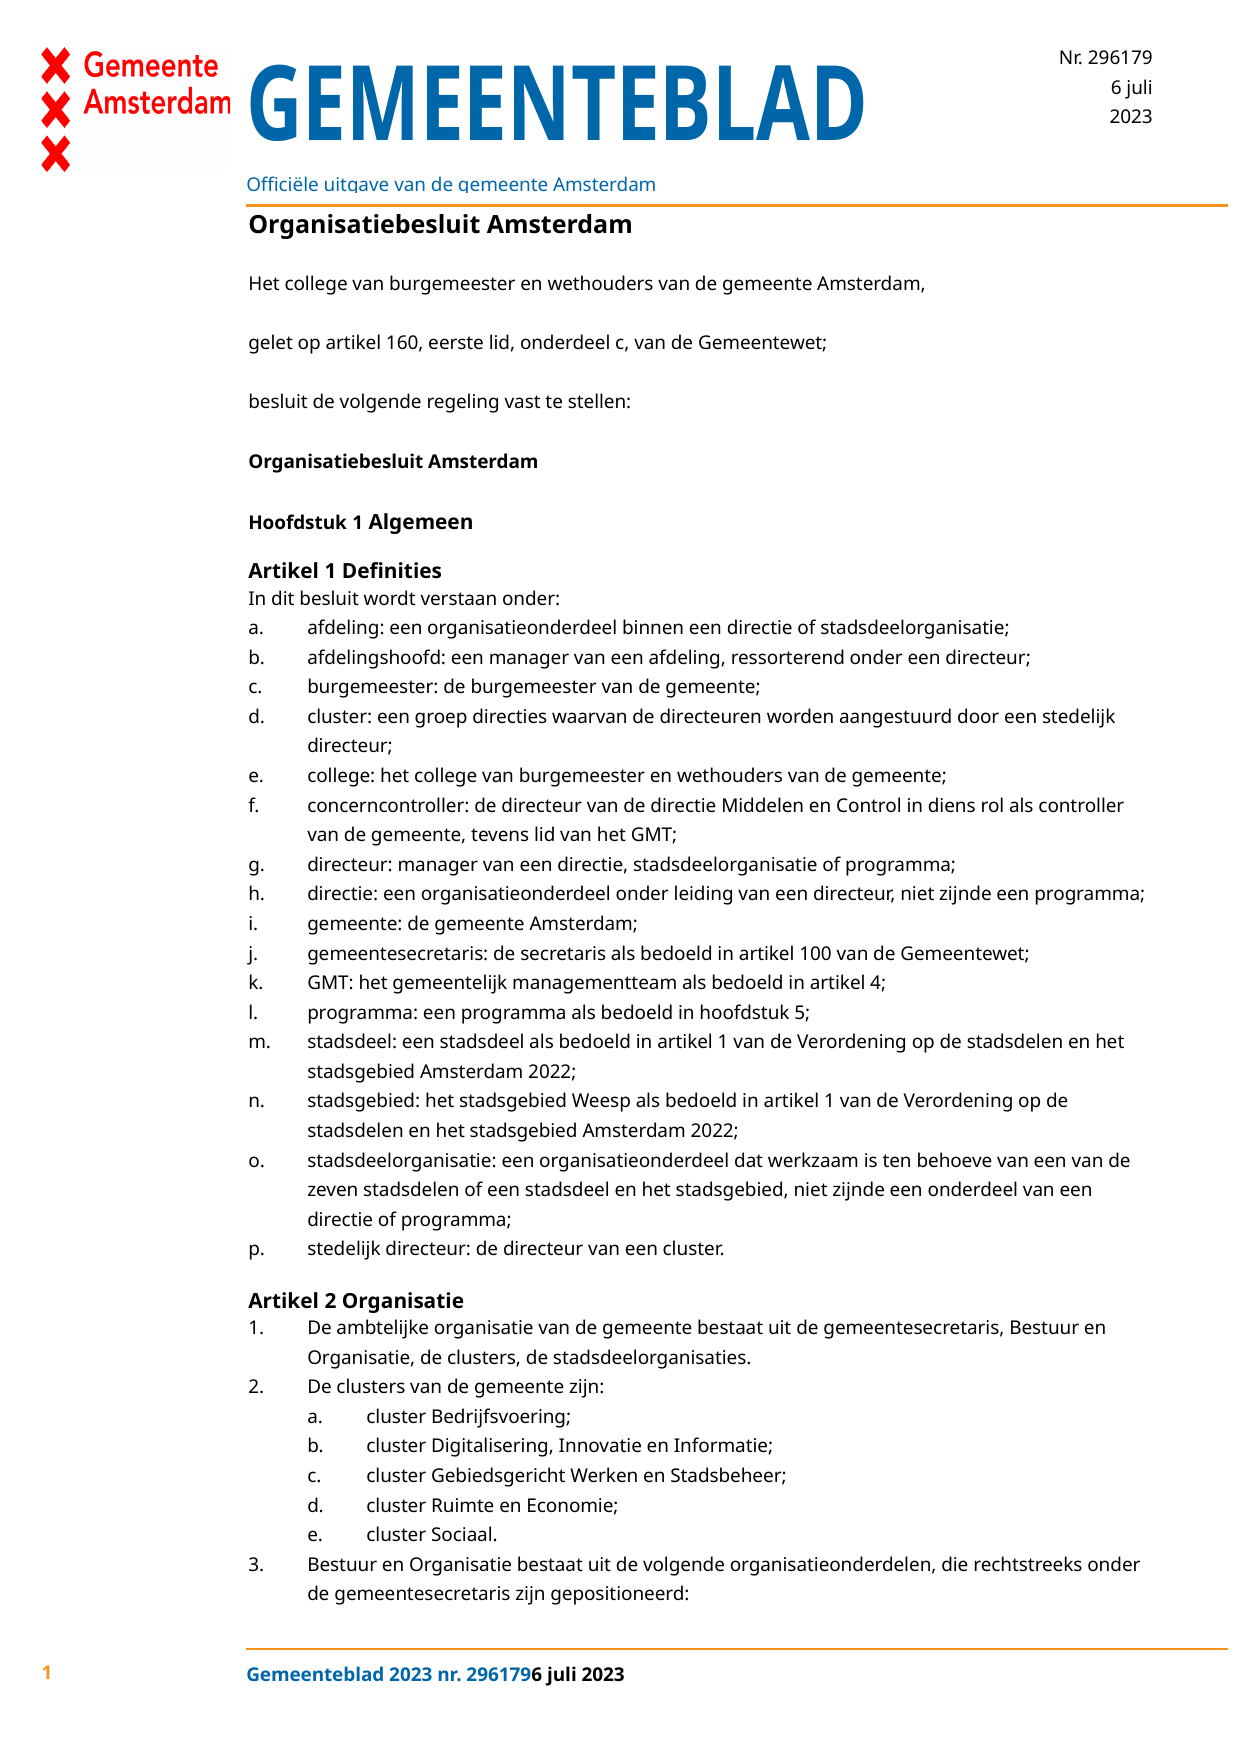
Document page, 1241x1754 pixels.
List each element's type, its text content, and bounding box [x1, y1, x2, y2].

list stadsgebied: het stadsgebied Weesp als bedoeld in artikel 1 van de Verordening op de stadsdelen en het stadsgebied Amsterdam 2022; [248, 1088, 1152, 1143]
list cluster: een groep directies waarvan de directeuren worden aangestuurd door een stedelijk directeur; [248, 703, 1152, 758]
list gemeentesecretaris: de secretaris als bedoeld in artikel 100 van de Gemeentewet; [248, 940, 1152, 965]
list burgemeester: de burgemeester van de gemeente; [248, 673, 1152, 699]
text Organisatiebesluit Amsterdam [248, 448, 1152, 473]
text Het college van burgemeester en wethouders van de gemeente Amsterdam, [248, 270, 1152, 296]
text Artikel 1 Definities [248, 556, 1152, 585]
list afdelingshoofd: een manager van een afdeling, ressorterend onder een directeur; [248, 644, 1152, 669]
list GMT: het gemeentelijk managementteam als bedoeld in artikel 4; [248, 969, 1152, 995]
text In dit besluit wordt verstaan onder: [248, 585, 1152, 610]
text Organisatiebesluit Amsterdam [248, 207, 1152, 241]
list cluster Bedrijfsvoering; [307, 1403, 1152, 1429]
list directie: een organisatieonderdeel onder leiding van een directeur, niet zijnde een programma; [248, 881, 1152, 906]
list afdeling: een organisatieonderdeel binnen een directie of stadsdeelorganisatie; [248, 614, 1152, 640]
list De ambtelijke organisatie van de gemeente bestaat uit de gemeentesecretaris, Bestuur en Organisatie, de clusters, de stadsdeelorganisaties. [248, 1314, 1152, 1370]
list programma: een programma als bedoeld in hoofdstuk 5; [248, 999, 1152, 1024]
list cluster Gebiedsgericht Werken en Stadsbeheer; [307, 1462, 1152, 1488]
list cluster Ruimte en Economie; [307, 1492, 1152, 1518]
list cluster Digitalisering, Innovatie en Informatie; [307, 1433, 1152, 1458]
text besluit de volgende regeling vast te stellen: [248, 389, 1152, 414]
text Artikel 2 Organisatie [248, 1286, 1152, 1314]
picture [41, 47, 231, 172]
text gelet op artikel 160, eerste lid, onderdeel c, van de Gemeentewet; [248, 329, 1152, 355]
list Bestuur en Organisatie bestaat uit de volgende organisatieonderdelen, die rechtstreeks onder de gemeentesecretaris zijn gepositioneerd: [248, 1551, 1152, 1606]
list De clusters van de gemeente zijn: [248, 1373, 1152, 1399]
list stedelijk directeur: de directeur van een cluster. [248, 1236, 1152, 1261]
list college: het college van burgemeester en wethouders van de gemeente; [248, 762, 1152, 788]
list gemeente: de gemeente Amsterdam; [248, 910, 1152, 936]
list directeur: manager van een directie, stadsdeelorganisatie of programma; [248, 851, 1152, 877]
list stadsdeel: een stadsdeel als bedoeld in artikel 1 van de Verordening op de stadsdelen en het stadsgebied Amsterdam 2022; [248, 1028, 1152, 1084]
list concerncontroller: de directeur van de directie Middelen en Control in diens rol als controller van de gemeente, tevens lid van het GMT; [248, 792, 1152, 847]
list cluster Sociaal. [307, 1521, 1152, 1547]
text Hoofdstuk 1 Algemeen [248, 507, 1152, 535]
list stadsdeelorganisatie: een organisatieonderdeel dat werkzaam is ten behoeve van een van de zeven stadsdelen of een stadsdeel en het stadsgebied, niet zijnde een onderdeel van een directie of programma; [248, 1147, 1152, 1232]
